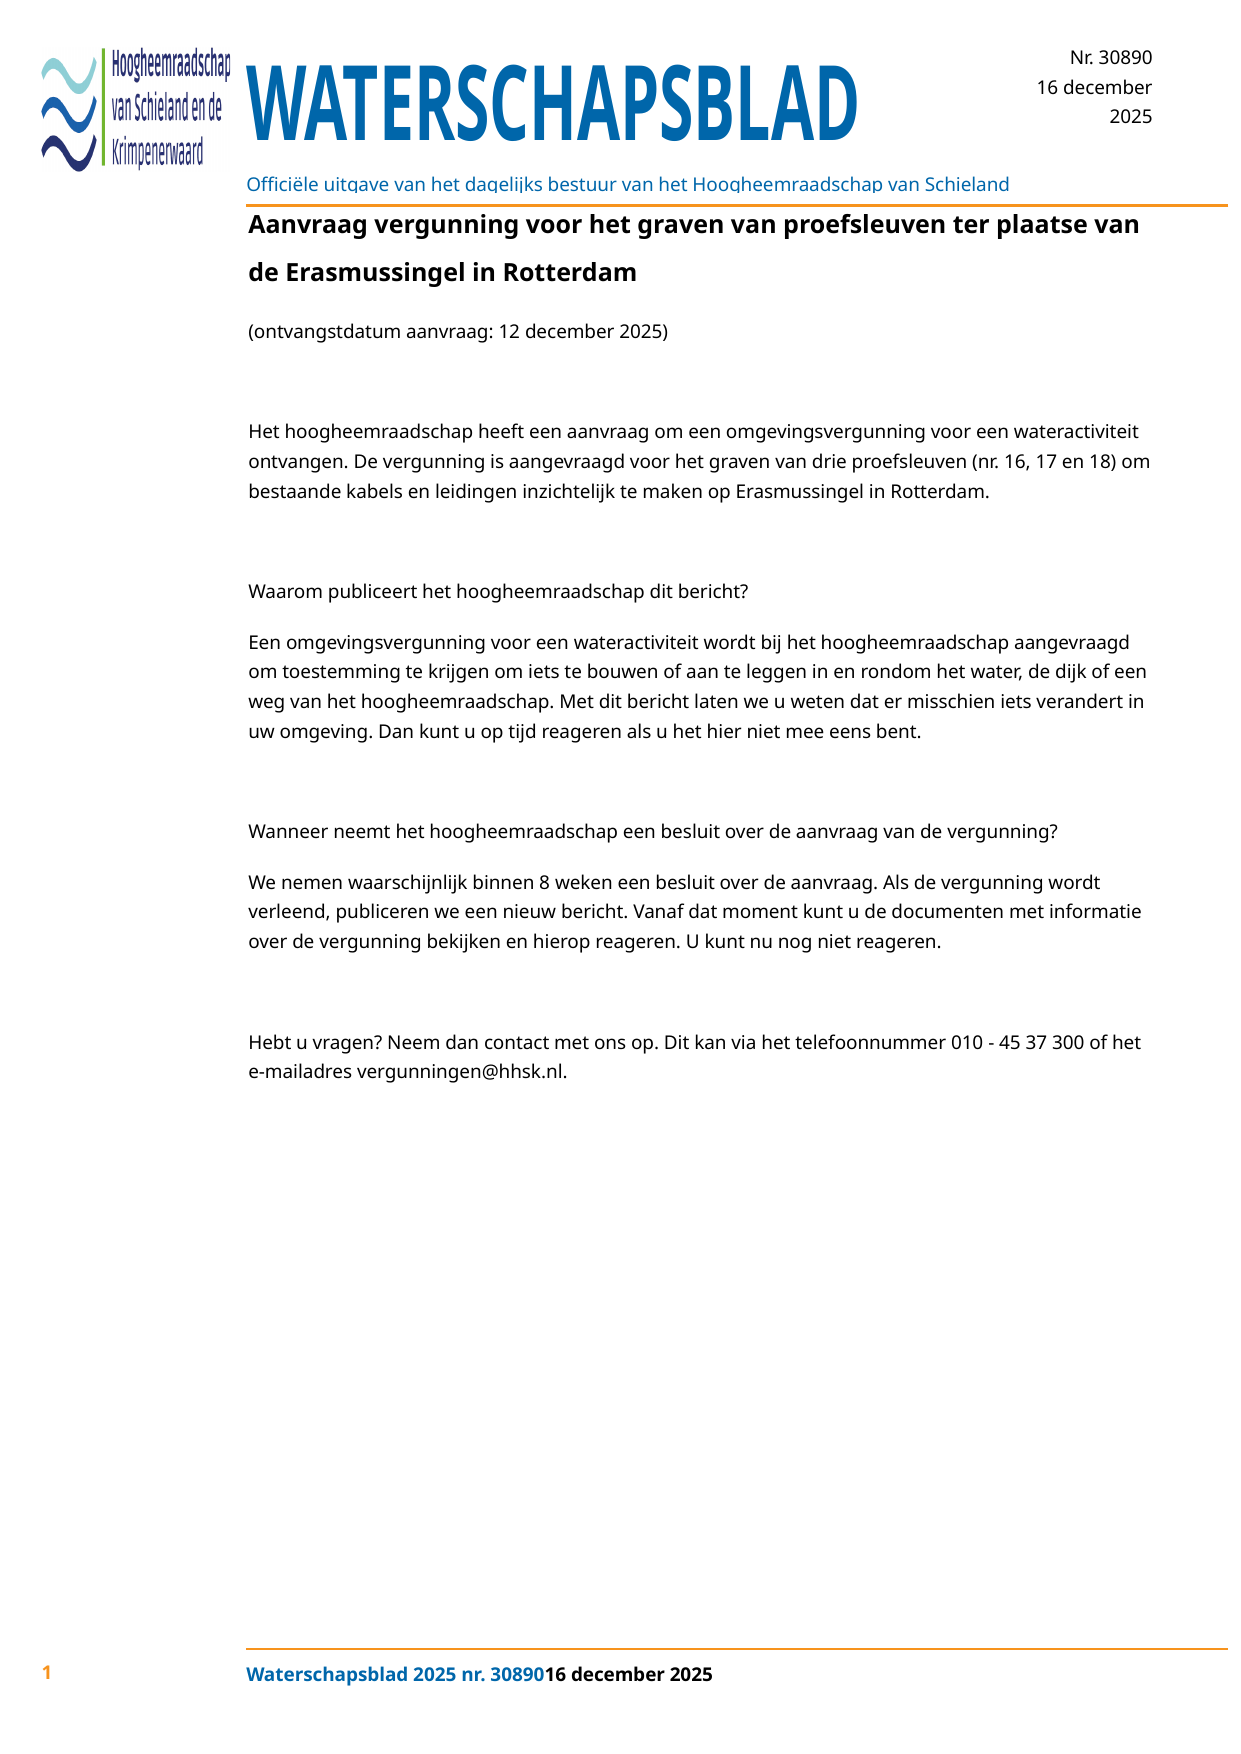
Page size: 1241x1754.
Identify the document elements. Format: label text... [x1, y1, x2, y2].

picture [41, 47, 231, 172]
text Waarom publiceert het hoogheemraadschap dit bericht? [248, 579, 1152, 604]
text Hebt u vragen? Neem dan contact met ons op. Dit kan via het telefoonnummer 010 - 45 37 300 of het e-mailadres vergunningen@hhsk.nl. [248, 1029, 1152, 1084]
text Wanneer neemt het hoogheemraadschap een besluit over de aanvraag van de vergunning? [248, 819, 1152, 844]
text Het hoogheemraadschap heeft een aanvraag om een omgevingsvergunning voor een wateractiviteit ontvangen. De vergunning is aangevraagd voor het graven van drie proefsleuven (nr. 16, 17 en 18) om bestaande kabels en leidingen inzichtelijk te maken op Erasmussingel in Rotterdam. [248, 419, 1152, 504]
text We nemen waarschijnlijk binnen 8 weken een besluit over de aanvraag. Als de vergunning wordt verleend, publiceren we een nieuw bericht. Vanaf dat moment kunt u de documenten met informatie over de vergunning bekijken en hierop reageren. U kunt nu nog niet reageren. [248, 869, 1152, 954]
text Aanvraag vergunning voor het graven van proefsleuven ter plaatse van de Erasmussingel in Rotterdam [248, 207, 1152, 288]
text (ontvangstdatum aanvraag: 12 december 2025) [248, 318, 1152, 344]
text Een omgevingsvergunning voor een wateractiviteit wordt bij het hoogheemraadschap aangevraagd om toestemming te krijgen om iets te bouwen of aan te leggen in en rondom het water, de dijk of een weg van het hoogheemraadschap. Met dit bericht laten we u weten dat er misschien iets verandert in uw omgeving. Dan kunt u op tijd reageren als u het hier niet mee eens bent. [248, 629, 1152, 744]
